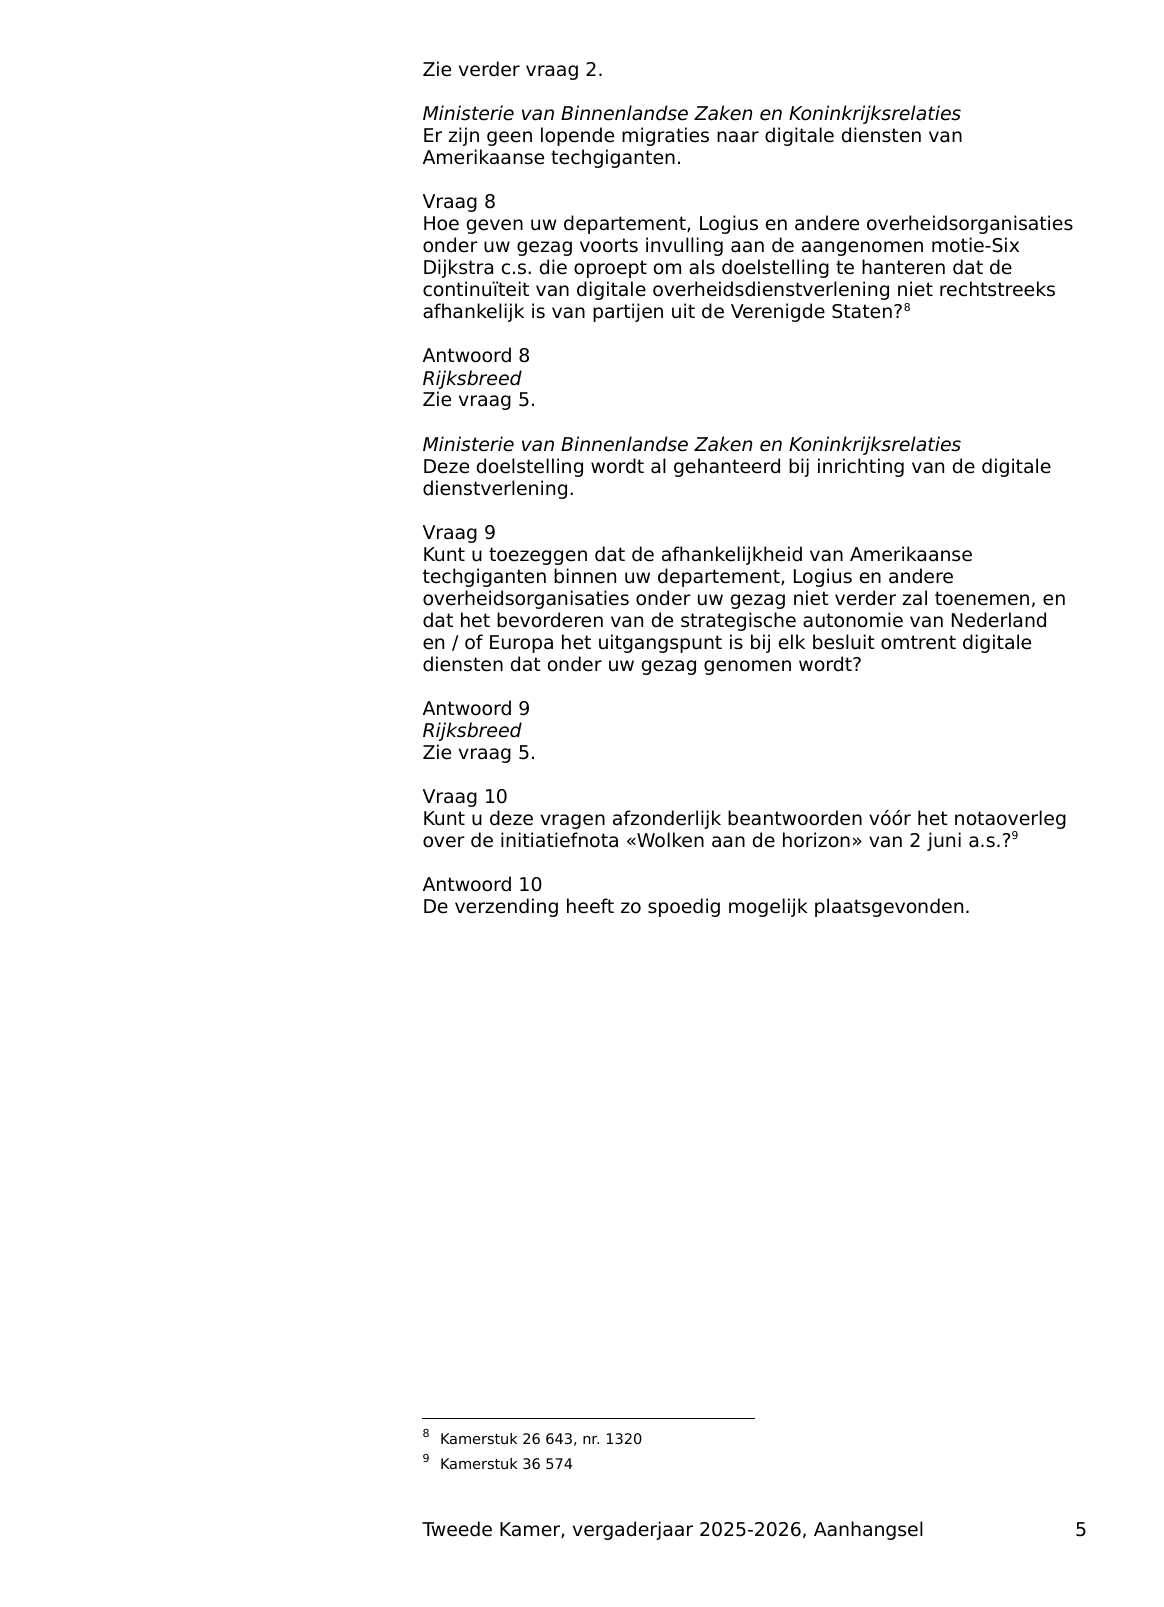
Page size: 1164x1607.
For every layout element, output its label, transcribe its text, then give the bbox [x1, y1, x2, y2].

text Rijksbreed [422, 720, 1087, 742]
text Zie vraag 5. [422, 389, 1087, 411]
text Kunt u toezeggen dat de afhankelijkheid van Amerikaanse techgiganten binnen uw departement, Logius en andere overheidsorganisaties onder uw gezag niet verder zal toenemen, en dat het bevorderen van de strategische autonomie van Nederland en / of Europa het uitgangspunt is bij elk besluit omtrent digitale diensten dat onder uw gezag genomen wordt? [422, 544, 1087, 676]
text Antwoord 10 [422, 874, 1087, 896]
text Er zijn geen lopende migraties naar digitale diensten van Amerikaanse techgiganten. [422, 125, 1087, 169]
text Deze doelstelling wordt al gehanteerd bij inrichting van de digitale dienstverlening. [422, 456, 1087, 499]
text Antwoord 9 [422, 698, 1087, 720]
text Kamerstuk 26 643, nr. 1320 [422, 1427, 1087, 1449]
text Hoe geven uw departement, Logius en andere overheidsorganisaties onder uw gezag voorts invulling aan de aangenomen motie-Six Dijkstra c.s. die oproept om als doelstelling te hanteren dat de continuïteit van digitale overheidsdienstverlening niet rechtstreeks afhankelijk is van partijen uit de Verenigde Staten? [422, 213, 1087, 323]
text De verzending heeft zo spoedig mogelijk plaatsgevonden. [422, 896, 1087, 918]
text Kunt u deze vragen afzonderlijk beantwoorden vóór het notaoverleg over de initiatiefnota «Wolken aan de horizon» van 2 juni a.s.? [422, 808, 1087, 852]
text Vraag 9 [422, 522, 1087, 544]
text Zie vraag 5. [422, 742, 1087, 764]
text Vraag 8 [422, 191, 1087, 213]
text Antwoord 8 [422, 345, 1087, 367]
text Kamerstuk 36 574 [422, 1452, 1087, 1474]
text Ministerie van Binnenlandse Zaken en Koninkrijksrelaties [422, 433, 1087, 456]
text Ministerie van Binnenlandse Zaken en Koninkrijksrelaties [422, 103, 1087, 125]
text Vraag 10 [422, 786, 1087, 808]
text Rijksbreed [422, 367, 1087, 389]
text Zie verder vraag 2. [422, 59, 1087, 81]
